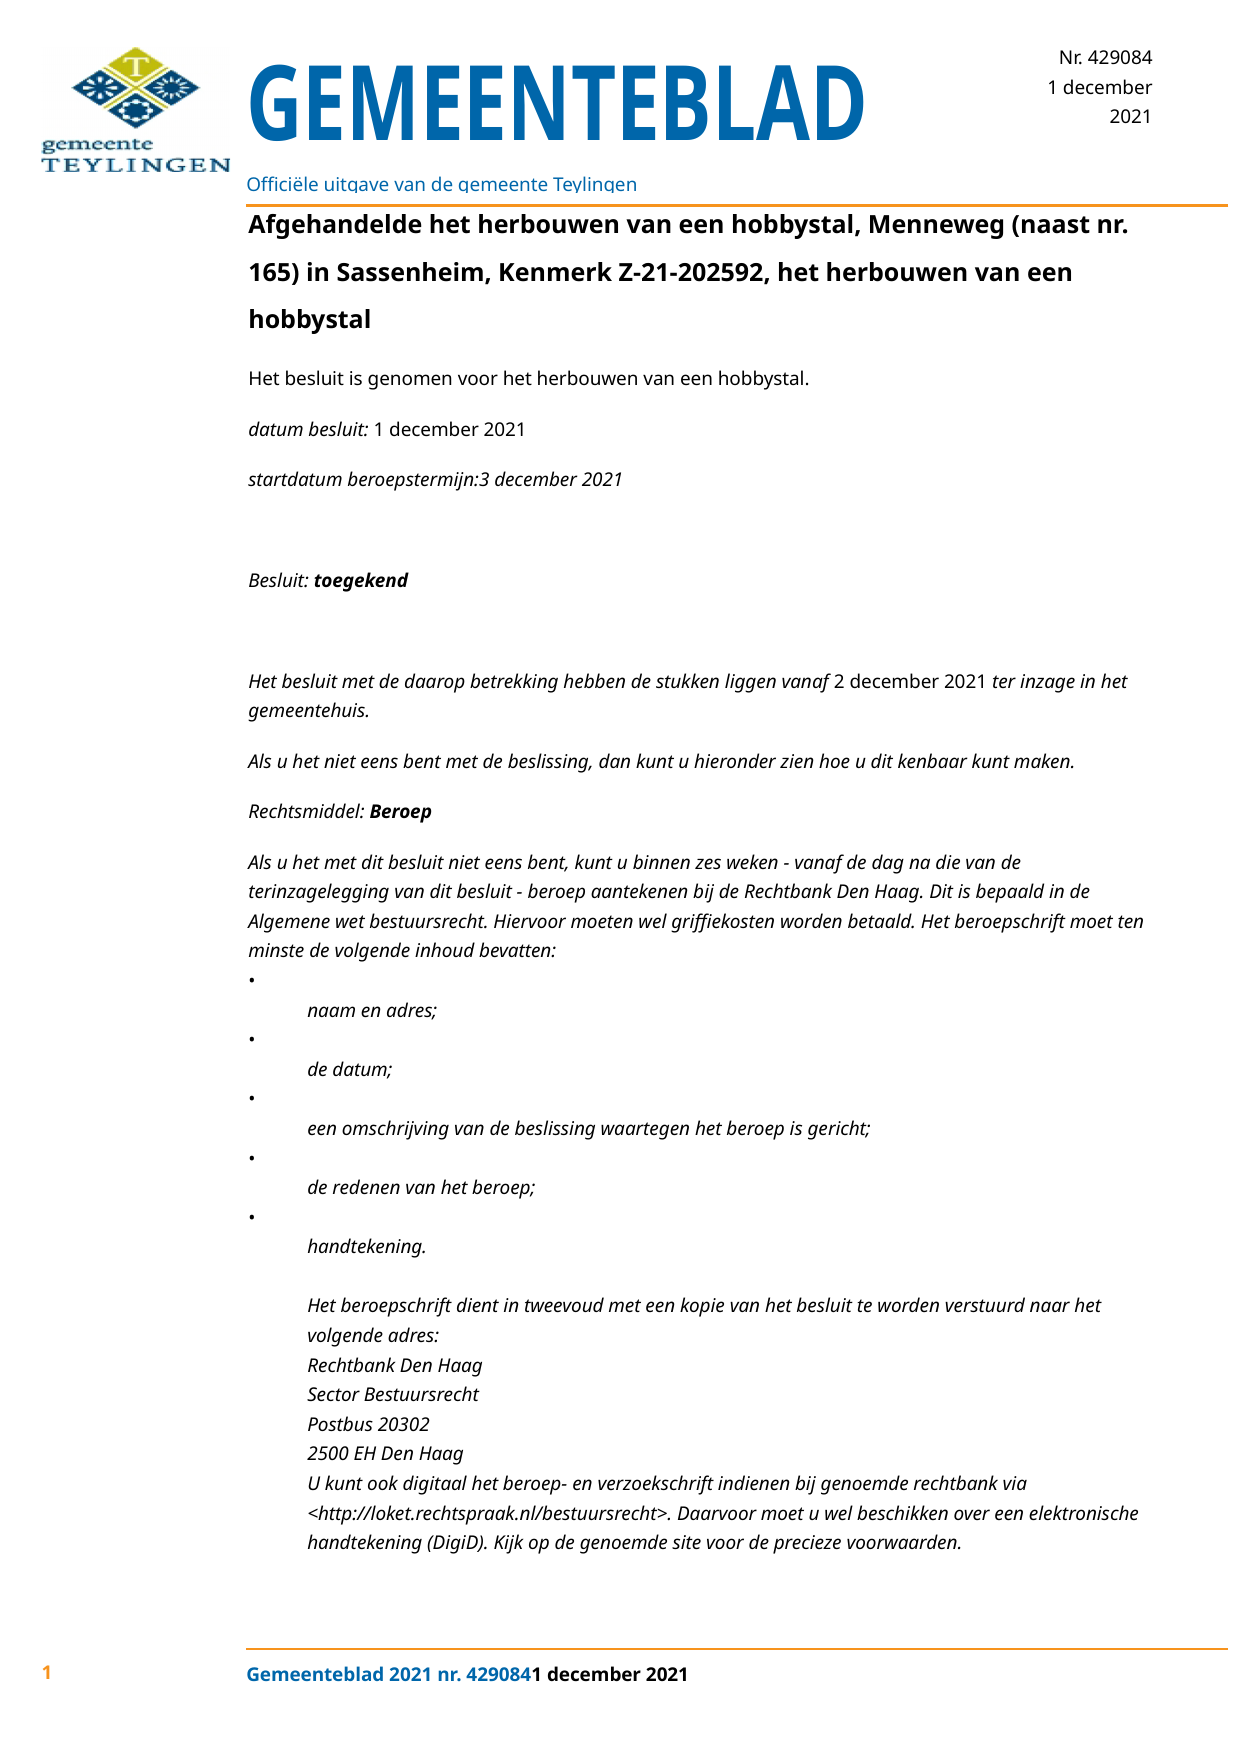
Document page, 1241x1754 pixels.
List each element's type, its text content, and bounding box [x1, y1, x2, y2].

list Postbus 20302 [248, 1411, 1152, 1437]
list Het beroepschrift dient in tweevoud met een kopie van het besluit te worden verstuurd naar het volgende adres: [248, 1293, 1152, 1348]
text Rechtsmiddel: Beroep [248, 798, 1152, 824]
text Als u het met dit besluit niet eens bent, kunt u binnen zes weken - vanaf de dag na die van de terinzagelegging van dit besluit - beroep aantekenen bij de Rechtbank Den Haag. Dit is bepaald in de Algemene wet bestuursrecht. Hiervoor moeten wel griffiekosten worden betaald. Het beroepschrift moet ten minste de volgende inhoud bevatten: [248, 849, 1152, 963]
list 2500 EH Den Haag [248, 1441, 1152, 1466]
text datum besluit: 1 december 2021 [248, 416, 1152, 442]
list een omschrijving van de beslissing waartegen het beroep is gericht; [248, 1115, 1152, 1141]
list handtekening. [248, 1233, 1152, 1259]
text Als u het niet eens bent met de beslissing, dan kunt u hieronder zien hoe u dit kenbaar kunt maken. [248, 748, 1152, 774]
list Sector Bestuursrecht [248, 1381, 1152, 1407]
text startdatum beroepstermijn:3 december 2021 [248, 466, 1152, 492]
text Het besluit met de daarop betrekking hebben de stukken liggen vanaf 2 december 2021 ter inzage in het gemeentehuis. [248, 668, 1152, 723]
text Besluit: toegekend [248, 567, 1152, 593]
list de datum; [248, 1056, 1152, 1082]
list Rechtbank Den Haag [248, 1352, 1152, 1377]
list naam en adres; [248, 997, 1152, 1022]
text Het besluit is genomen voor het herbouwen van een hobbystal. [248, 366, 1152, 391]
list U kunt ook digitaal het beroep- en verzoekschrift indienen bij genoemde rechtbank via <http://loket.rechtspraak.nl/bestuursrecht>. Daarvoor moet u wel beschikken over een elektronische handtekening (DigiD). Kijk op de genoemde site voor de precieze voorwaarden. [248, 1470, 1152, 1555]
list de redenen van het beroep; [248, 1174, 1152, 1200]
picture [41, 47, 231, 172]
text Afgehandelde het herbouwen van een hobbystal, Menneweg (naast nr. 165) in Sassenheim, Kenmerk Z-21-202592, het herbouwen van een hobbystal [248, 207, 1152, 336]
